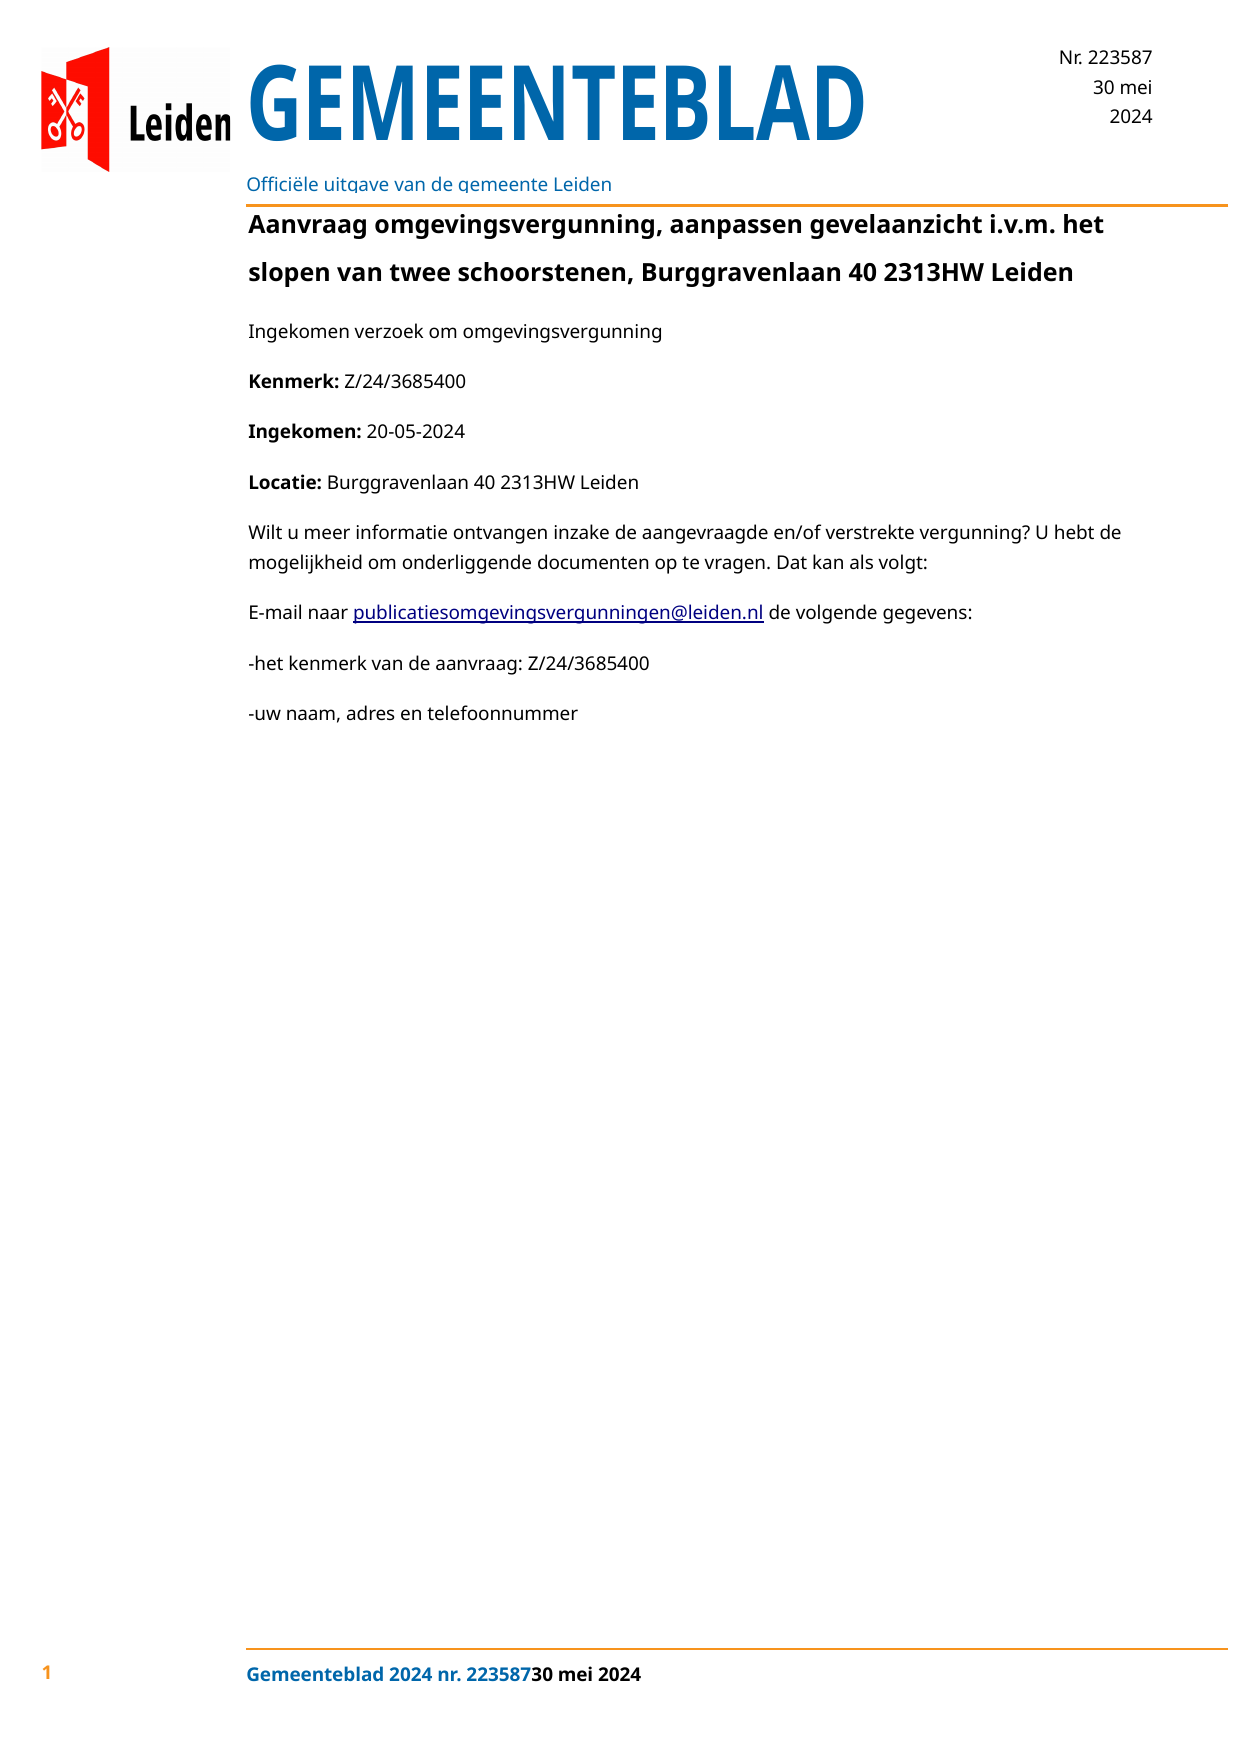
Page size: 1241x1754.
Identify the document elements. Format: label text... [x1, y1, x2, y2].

text Locatie: Burggravenlaan 40 2313HW Leiden [248, 469, 1152, 495]
text Ingekomen verzoek om omgevingsvergunning [248, 318, 1152, 344]
text E-mail naar publicatiesomgevingsvergunningen@leiden.nl de volgende gegevens: [248, 599, 1152, 625]
picture [41, 47, 231, 172]
text -het kenmerk van de aanvraag: Z/24/3685400 [248, 650, 1152, 676]
text Wilt u meer informatie ontvangen inzake de aangevraagde en/of verstrekte vergunning? U hebt de mogelijkheid om onderliggende documenten op te vragen. Dat kan als volgt: [248, 519, 1152, 575]
text Ingekomen: 20-05-2024 [248, 419, 1152, 444]
text -uw naam, adres en telefoonnummer [248, 700, 1152, 726]
text Kenmerk: Z/24/3685400 [248, 368, 1152, 394]
text Aanvraag omgevingsvergunning, aanpassen gevelaanzicht i.v.m. het slopen van twee schoorstenen, Burggravenlaan 40 2313HW Leiden [248, 207, 1152, 288]
